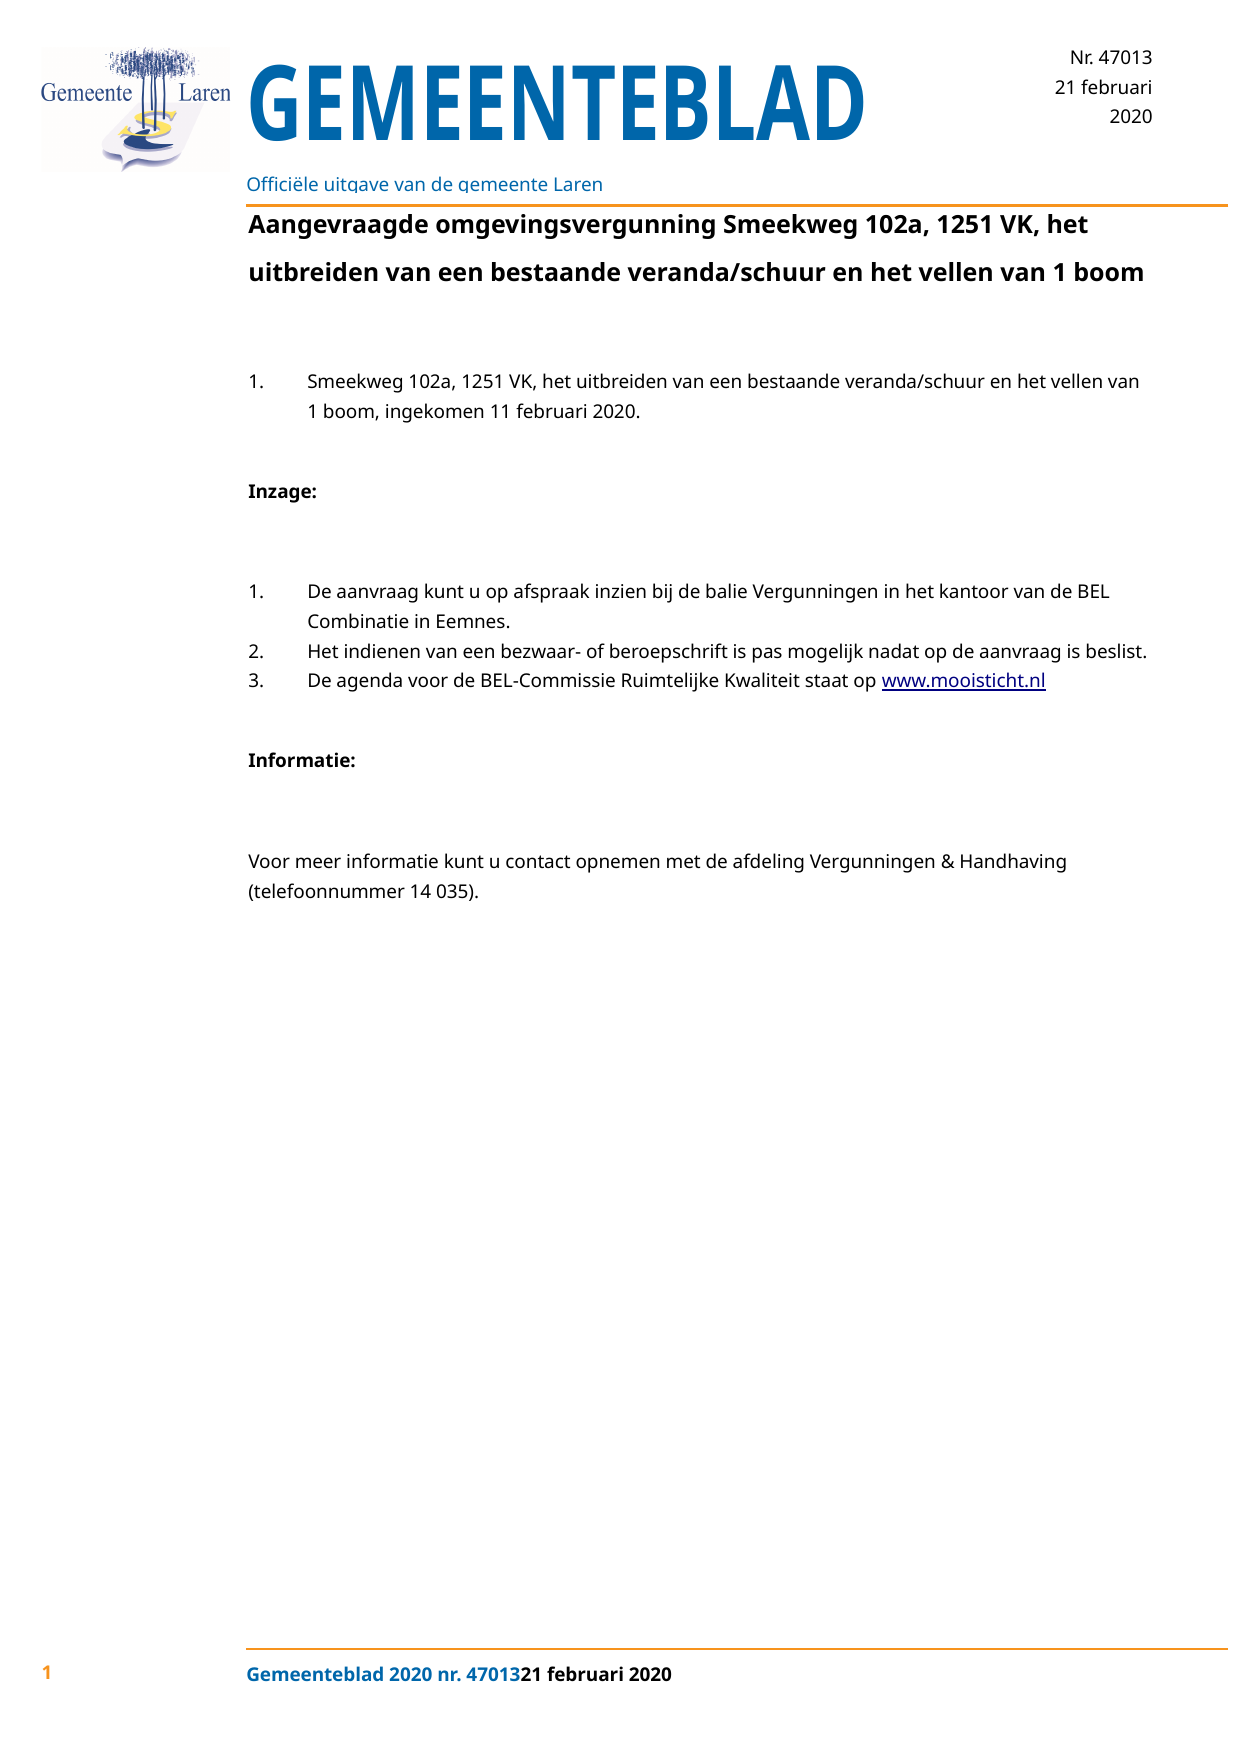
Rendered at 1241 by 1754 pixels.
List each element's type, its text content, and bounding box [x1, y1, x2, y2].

list De agenda voor de BEL-Commissie Ruimtelijke Kwaliteit staat op www.mooisticht.nl [248, 667, 1152, 693]
text Voor meer informatie kunt u contact opnemen met de afdeling Vergunningen & Handhaving (telefoonnummer 14 035). [248, 848, 1152, 904]
text Inzage: [248, 478, 1152, 504]
picture [41, 47, 231, 172]
list Het indienen van een bezwaar- of beroepschrift is pas mogelijk nadat op de aanvraag is beslist. [248, 638, 1152, 664]
text Informatie: [248, 747, 1152, 773]
list Smeekweg 102a, 1251 VK, het uitbreiden van een bestaande veranda/schuur en het vellen van 1 boom, ingekomen 11 februari 2020. [248, 368, 1152, 424]
list De aanvraag kunt u op afspraak inzien bij de balie Vergunningen in het kantoor van de BEL Combinatie in Eemnes. [248, 579, 1152, 634]
text Aangevraagde omgevingsvergunning Smeekweg 102a, 1251 VK, het uitbreiden van een bestaande veranda/schuur en het vellen van 1 boom [248, 207, 1152, 288]
